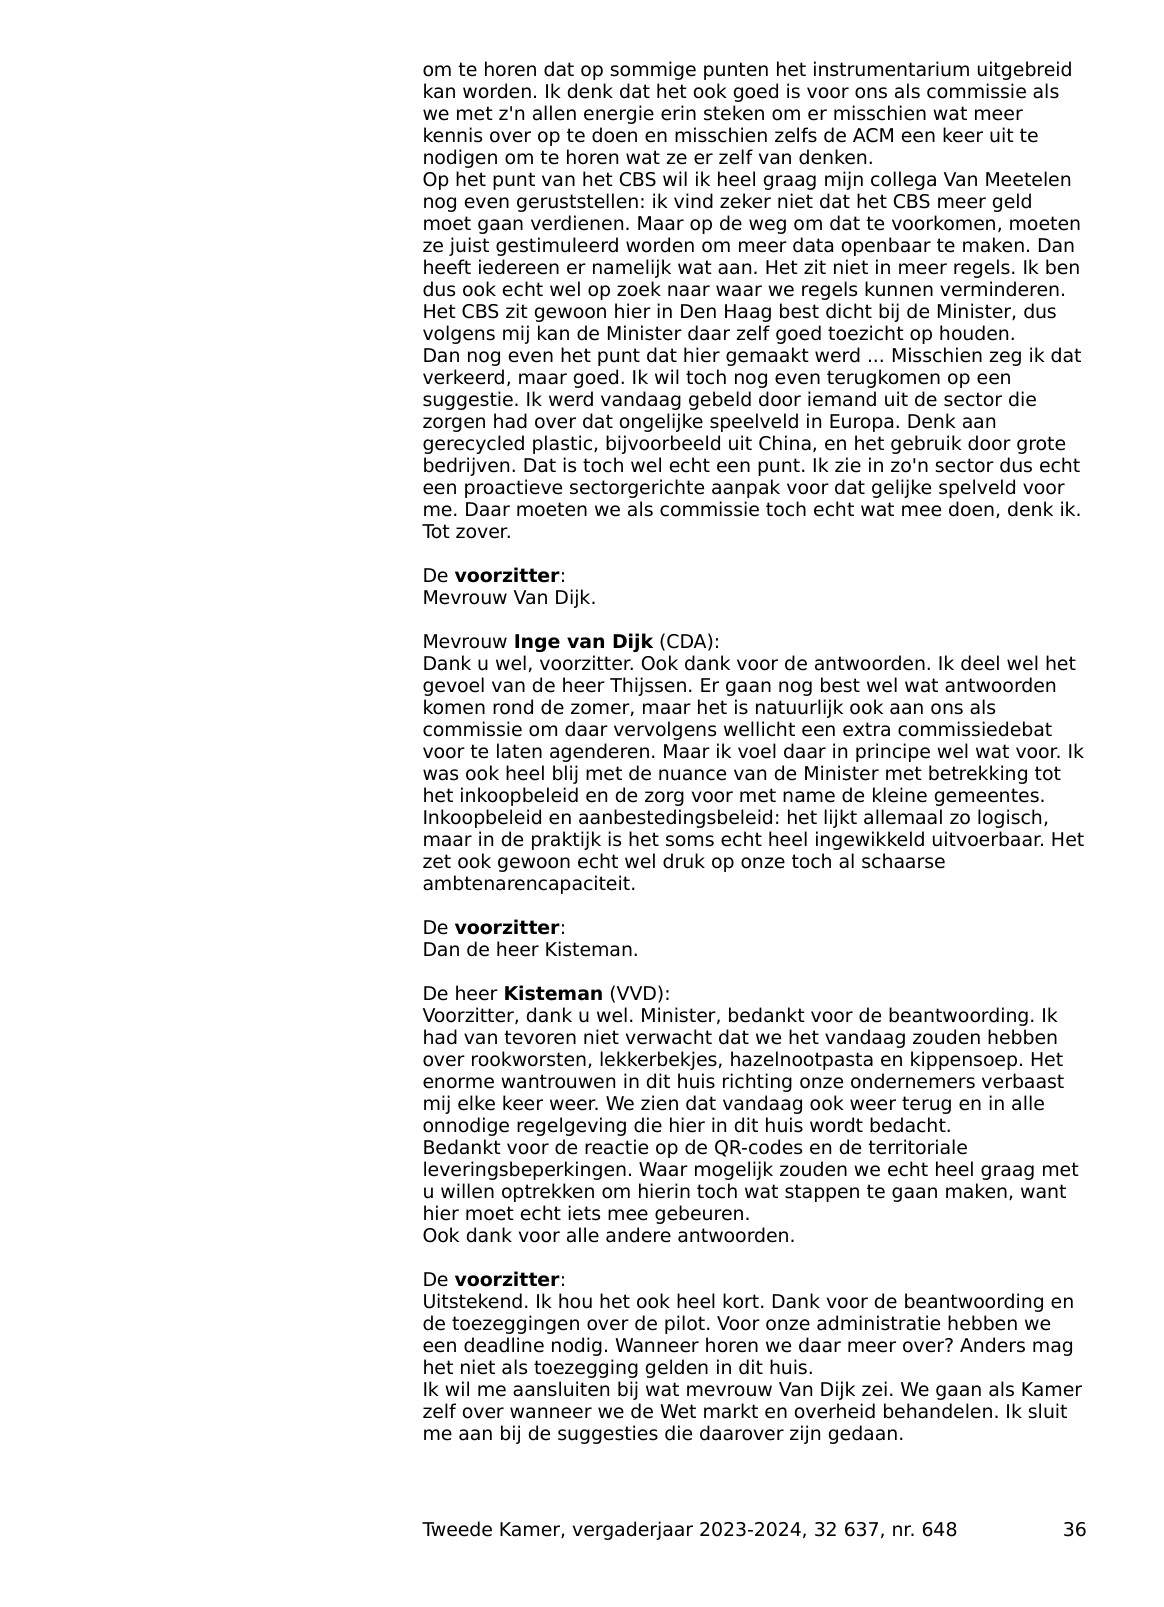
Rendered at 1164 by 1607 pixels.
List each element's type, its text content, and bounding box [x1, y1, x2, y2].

text Tot zover. [422, 521, 1087, 543]
text Ook dank voor alle andere antwoorden. [422, 1225, 1087, 1247]
text De voorzitter: [422, 1269, 1087, 1291]
text De voorzitter: [422, 565, 1087, 587]
text Mevrouw Inge van Dijk (CDA): [422, 631, 1087, 653]
text Op het punt van het CBS wil ik heel graag mijn collega Van Meetelen nog even geruststellen: ik vind zeker niet dat het CBS meer geld moet gaan verdienen. Maar op de weg om dat te voorkomen, moeten ze juist gestimuleerd worden om meer data openbaar te maken. Dan heeft iedereen er namelijk wat aan. Het zit niet in meer regels. Ik ben dus ook echt wel op zoek naar waar we regels kunnen verminderen. Het CBS zit gewoon hier in Den Haag best dicht bij de Minister, dus volgens mij kan de Minister daar zelf goed toezicht op houden. [422, 169, 1087, 345]
text Ik wil me aansluiten bij wat mevrouw Van Dijk zei. We gaan als Kamer zelf over wanneer we de Wet markt en overheid behandelen. Ik sluit me aan bij de suggesties die daarover zijn gedaan. [422, 1379, 1087, 1445]
text om te horen dat op sommige punten het instrumentarium uitgebreid kan worden. Ik denk dat het ook goed is voor ons als commissie als we met z'n allen energie erin steken om er misschien wat meer kennis over op te doen en misschien zelfs de ACM een keer uit te nodigen om te horen wat ze er zelf van denken. [422, 59, 1087, 169]
text Voorzitter, dank u wel. Minister, bedankt voor de beantwoording. Ik had van tevoren niet verwacht dat we het vandaag zouden hebben over rookworsten, lekkerbekjes, hazelnootpasta en kippensoep. Het enorme wantrouwen in dit huis richting onze ondernemers verbaast mij elke keer weer. We zien dat vandaag ook weer terug en in alle onnodige regelgeving die hier in dit huis wordt bedacht. [422, 1005, 1087, 1137]
text Dan de heer Kisteman. [422, 939, 1087, 961]
text Bedankt voor de reactie op de QR-codes en de territoriale leveringsbeperkingen. Waar mogelijk zouden we echt heel graag met u willen optrekken om hierin toch wat stappen te gaan maken, want hier moet echt iets mee gebeuren. [422, 1137, 1087, 1225]
text Dan nog even het punt dat hier gemaakt werd ... Misschien zeg ik dat verkeerd, maar goed. Ik wil toch nog even terugkomen op een suggestie. Ik werd vandaag gebeld door iemand uit de sector die zorgen had over dat ongelijke speelveld in Europa. Denk aan gerecycled plastic, bijvoorbeeld uit China, en het gebruik door grote bedrijven. Dat is toch wel echt een punt. Ik zie in zo'n sector dus echt een proactieve sectorgerichte aanpak voor dat gelijke spelveld voor me. Daar moeten we als commissie toch echt wat mee doen, denk ik. [422, 345, 1087, 521]
text Uitstekend. Ik hou het ook heel kort. Dank voor de beantwoording en de toezeggingen over de pilot. Voor onze administratie hebben we een deadline nodig. Wanneer horen we daar meer over? Anders mag het niet als toezegging gelden in dit huis. [422, 1291, 1087, 1379]
text Dank u wel, voorzitter. Ook dank voor de antwoorden. Ik deel wel het gevoel van de heer Thijssen. Er gaan nog best wel wat antwoorden komen rond de zomer, maar het is natuurlijk ook aan ons als commissie om daar vervolgens wellicht een extra commissiedebat voor te laten agenderen. Maar ik voel daar in principe wel wat voor. Ik was ook heel blij met de nuance van de Minister met betrekking tot het inkoopbeleid en de zorg voor met name de kleine gemeentes. Inkoopbeleid en aanbestedingsbeleid: het lijkt allemaal zo logisch, maar in de praktijk is het soms echt heel ingewikkeld uitvoerbaar. Het zet ook gewoon echt wel druk op onze toch al schaarse ambtenarencapaciteit. [422, 653, 1087, 895]
text De voorzitter: [422, 917, 1087, 939]
text De heer Kisteman (VVD): [422, 983, 1087, 1005]
text Mevrouw Van Dijk. [422, 587, 1087, 609]
